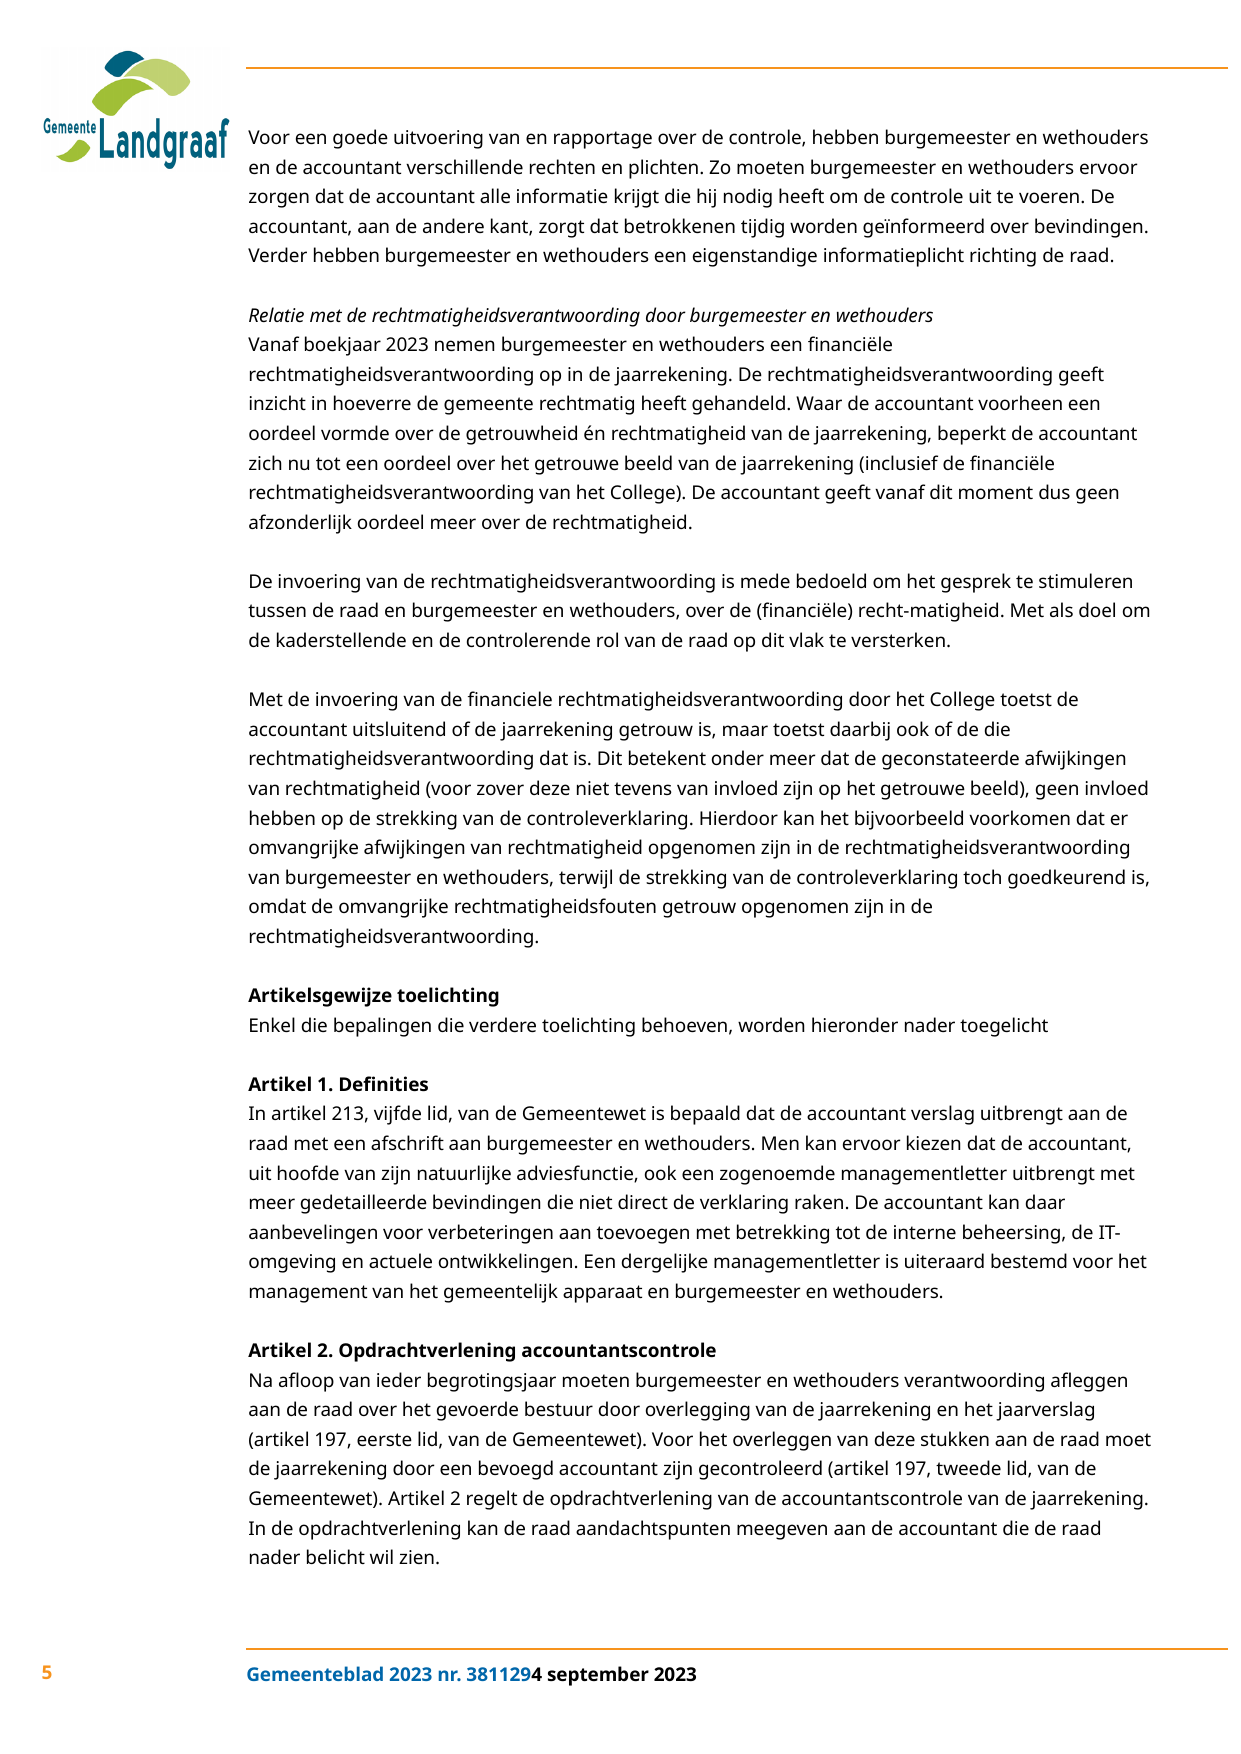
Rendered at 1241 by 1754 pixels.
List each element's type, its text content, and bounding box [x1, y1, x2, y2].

text Artikel 1. Definities [248, 1071, 1152, 1097]
picture [41, 47, 231, 172]
text Verder hebben burgemeester en wethouders een eigenstandige informatieplicht richting de raad. [248, 243, 1152, 268]
text In artikel 213, vijfde lid, van de Gemeentewet is bepaald dat de accountant verslag uitbrengt aan de raad met een afschrift aan burgemeester en wethouders. Men kan ervoor kiezen dat de accountant, uit hoofde van zijn natuurlijke adviesfunctie, ook een zogenoemde managementletter uitbrengt met meer gedetailleerde bevindingen die niet direct de verklaring raken. De accountant kan daar aanbevelingen voor verbeteringen aan toevoegen met betrekking tot de interne beheersing, de IT-omgeving en actuele ontwikkelingen. Een dergelijke managementletter is uiteraard bestemd voor het management van het gemeentelijk apparaat en burgemeester en wethouders. [248, 1101, 1152, 1304]
text Met de invoering van de financiele rechtmatigheidsverantwoording door het College toetst de accountant uitsluitend of de jaarrekening getrouw is, maar toetst daarbij ook of de die rechtmatigheidsverantwoording dat is. Dit betekent onder meer dat de geconstateerde afwijkingen van rechtmatigheid (voor zover deze niet tevens van invloed zijn op het getrouwe beeld), geen invloed hebben op de strekking van de controleverklaring. Hierdoor kan het bijvoorbeeld voorkomen dat er omvangrijke afwijkingen van rechtmatigheid opgenomen zijn in de rechtmatigheidsverantwoording van burgemeester en wethouders, terwijl de strekking van de controleverklaring toch goedkeurend is, omdat de omvangrijke rechtmatigheidsfouten getrouw opgenomen zijn in de rechtmatigheidsverantwoording. [248, 686, 1152, 949]
text Vanaf boekjaar 2023 nemen burgemeester en wethouders een financiële rechtmatigheidsverantwoording op in de jaarrekening. De rechtmatigheidsverantwoording geeft inzicht in hoeverre de gemeente rechtmatig heeft gehandeld. Waar de accountant voorheen een oordeel vormde over de getrouwheid én rechtmatigheid van de jaarrekening, beperkt de accountant zich nu tot een oordeel over het getrouwe beeld van de jaarrekening (inclusief de financiële rechtmatigheidsverantwoording van het College). De accountant geeft vanaf dit moment dus geen afzonderlijk oordeel meer over de rechtmatigheid. [248, 331, 1152, 535]
text Enkel die bepalingen die verdere toelichting behoeven, worden hieronder nader toegelicht [248, 1012, 1152, 1038]
text Na afloop van ieder begrotingsjaar moeten burgemeester en wethouders verantwoording afleggen aan de raad over het gevoerde bestuur door overlegging van de jaarrekening en het jaarverslag (artikel 197, eerste lid, van de Gemeentewet). Voor het overleggen van deze stukken aan de raad moet de jaarrekening door een bevoegd accountant zijn gecontroleerd (artikel 197, tweede lid, van de Gemeentewet). Artikel 2 regelt de opdrachtverlening van de accountantscontrole van de jaarrekening. In de opdrachtverlening kan de raad aandachtspunten meegeven aan de accountant die de raad nader belicht wil zien. [248, 1367, 1152, 1570]
text Relatie met de rechtmatigheidsverantwoording door burgemeester en wethouders [248, 302, 1152, 328]
text Voor een goede uitvoering van en rapportage over de controle, hebben burgemeester en wethouders en de accountant verschillende rechten en plichten. Zo moeten burgemeester en wethouders ervoor zorgen dat de accountant alle informatie krijgt die hij nodig heeft om de controle uit te voeren. De accountant, aan de andere kant, zorgt dat betrokkenen tijdig worden geïnformeerd over bevindingen. [248, 124, 1152, 239]
text Artikelsgewijze toelichting [248, 982, 1152, 1008]
text Artikel 2. Opdrachtverlening accountantscontrole [248, 1337, 1152, 1363]
text De invoering van de rechtmatigheidsverantwoording is mede bedoeld om het gesprek te stimuleren tussen de raad en burgemeester en wethouders, over de (financiële) recht-matigheid. Met als doel om de kaderstellende en de controlerende rol van de raad op dit vlak te versterken. [248, 568, 1152, 653]
